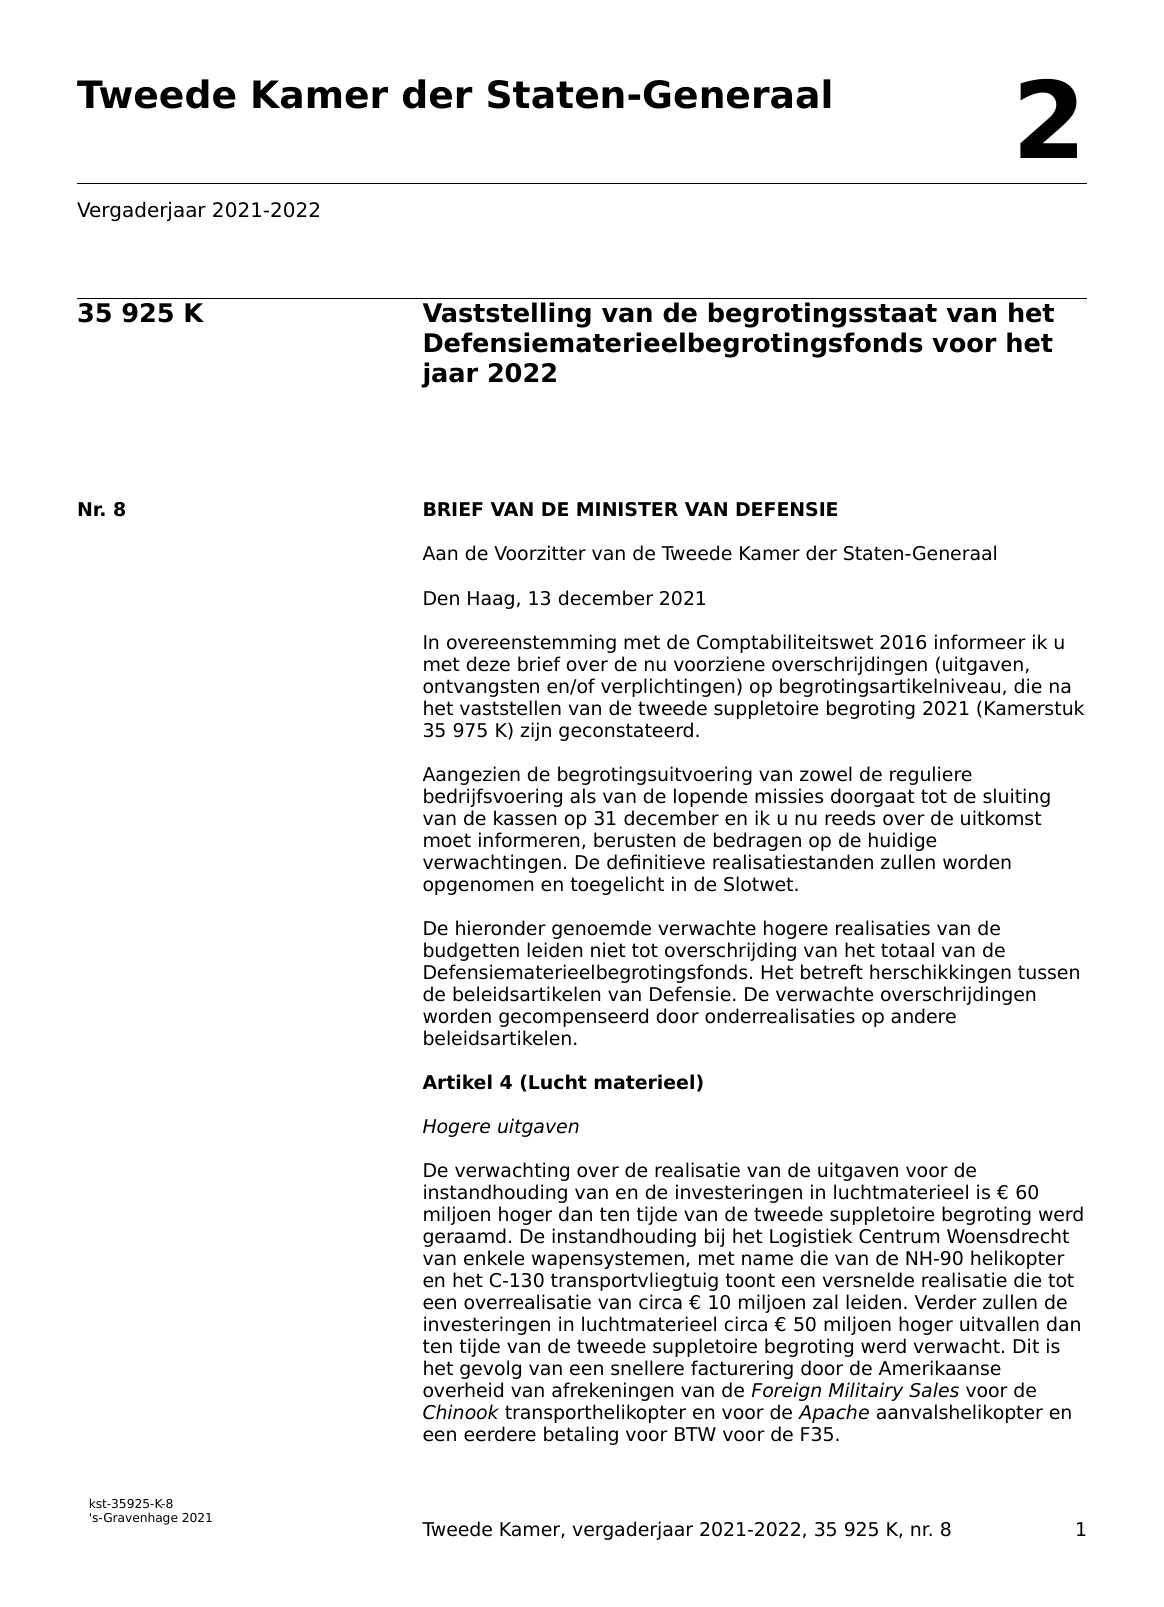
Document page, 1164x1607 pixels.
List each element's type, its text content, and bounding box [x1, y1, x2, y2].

table_cell Vergaderjaar 2021-2022 [77, 184, 1087, 298]
text In overeenstemming met de Comptabiliteitswet 2016 informeer ik u met deze brief over de nu voorziene overschrijdingen (uitgaven, ontvangsten en/of verplichtingen) op begrotingsartikelniveau, die na het vaststellen van de tweede suppletoire begroting 2021 (Kamerstuk 35 975 K) zijn geconstateerd. [422, 632, 1087, 741]
table_header Tweede Kamer der Staten-Generaal [77, 59, 886, 183]
subtitle 35 925 K Vaststelling van de begrotingsstaat van het Defensiematerieelbegrotingsfonds voor het jaar 2022 [77, 299, 1087, 388]
subtitle Nr. 8 BRIEF VAN DE MINISTER VAN DEFENSIE [77, 499, 1087, 521]
text Aangezien de begrotingsuitvoering van zowel de reguliere bedrijfsvoering als van de lopende missies doorgaat tot de sluiting van de kassen op 31 december en ik u nu reeds over de uitkomst moet informeren, berusten de bedragen op de huidige verwachtingen. De definitieve realisatiestanden zullen worden opgenomen en toegelicht in de Slotwet. [422, 764, 1087, 896]
subtitle Artikel 4 (Lucht materieel) [422, 1072, 1087, 1094]
subtitle Hogere uitgaven [422, 1116, 1087, 1138]
text kst-35925-K-8 [88, 1497, 323, 1511]
text 's-Gravenhage 2021 [88, 1511, 323, 1525]
text De hieronder genoemde verwachte hogere realisaties van de budgetten leiden niet tot overschrijding van het totaal van de Defensiematerieelbegrotingsfonds. Het betreft herschikkingen tussen de beleidsartikelen van Defensie. De verwachte overschrijdingen worden gecompenseerd door onderrealisaties op andere beleidsartikelen. [422, 918, 1087, 1049]
text Den Haag, 13 december 2021 [422, 587, 1087, 609]
text Aan de Voorzitter van de Tweede Kamer der Staten-Generaal [422, 543, 1087, 565]
table_header 2 [886, 59, 1087, 183]
text De verwachting over de realisatie van de uitgaven voor de instandhouding van en de investeringen in luchtmaterieel is € 60 miljoen hoger dan ten tijde van de tweede suppletoire begroting werd geraamd. De instandhouding bij het Logistiek Centrum Woensdrecht van enkele wapensystemen, met name die van de NH-90 helikopter en het C-130 transportvliegtuig toont een versnelde realisatie die tot een overrealisatie van circa € 10 miljoen zal leiden. Verder zullen de investeringen in luchtmaterieel circa € 50 miljoen hoger uitvallen dan ten tijde van de tweede suppletoire begroting werd verwacht. Dit is het gevolg van een snellere facturering door de Amerikaanse overheid van afrekeningen van de Foreign Militairy Sales voor de Chinook transporthelikopter en voor de Apache aanvalshelikopter en een eerdere betaling voor BTW voor de F35. [422, 1160, 1087, 1446]
